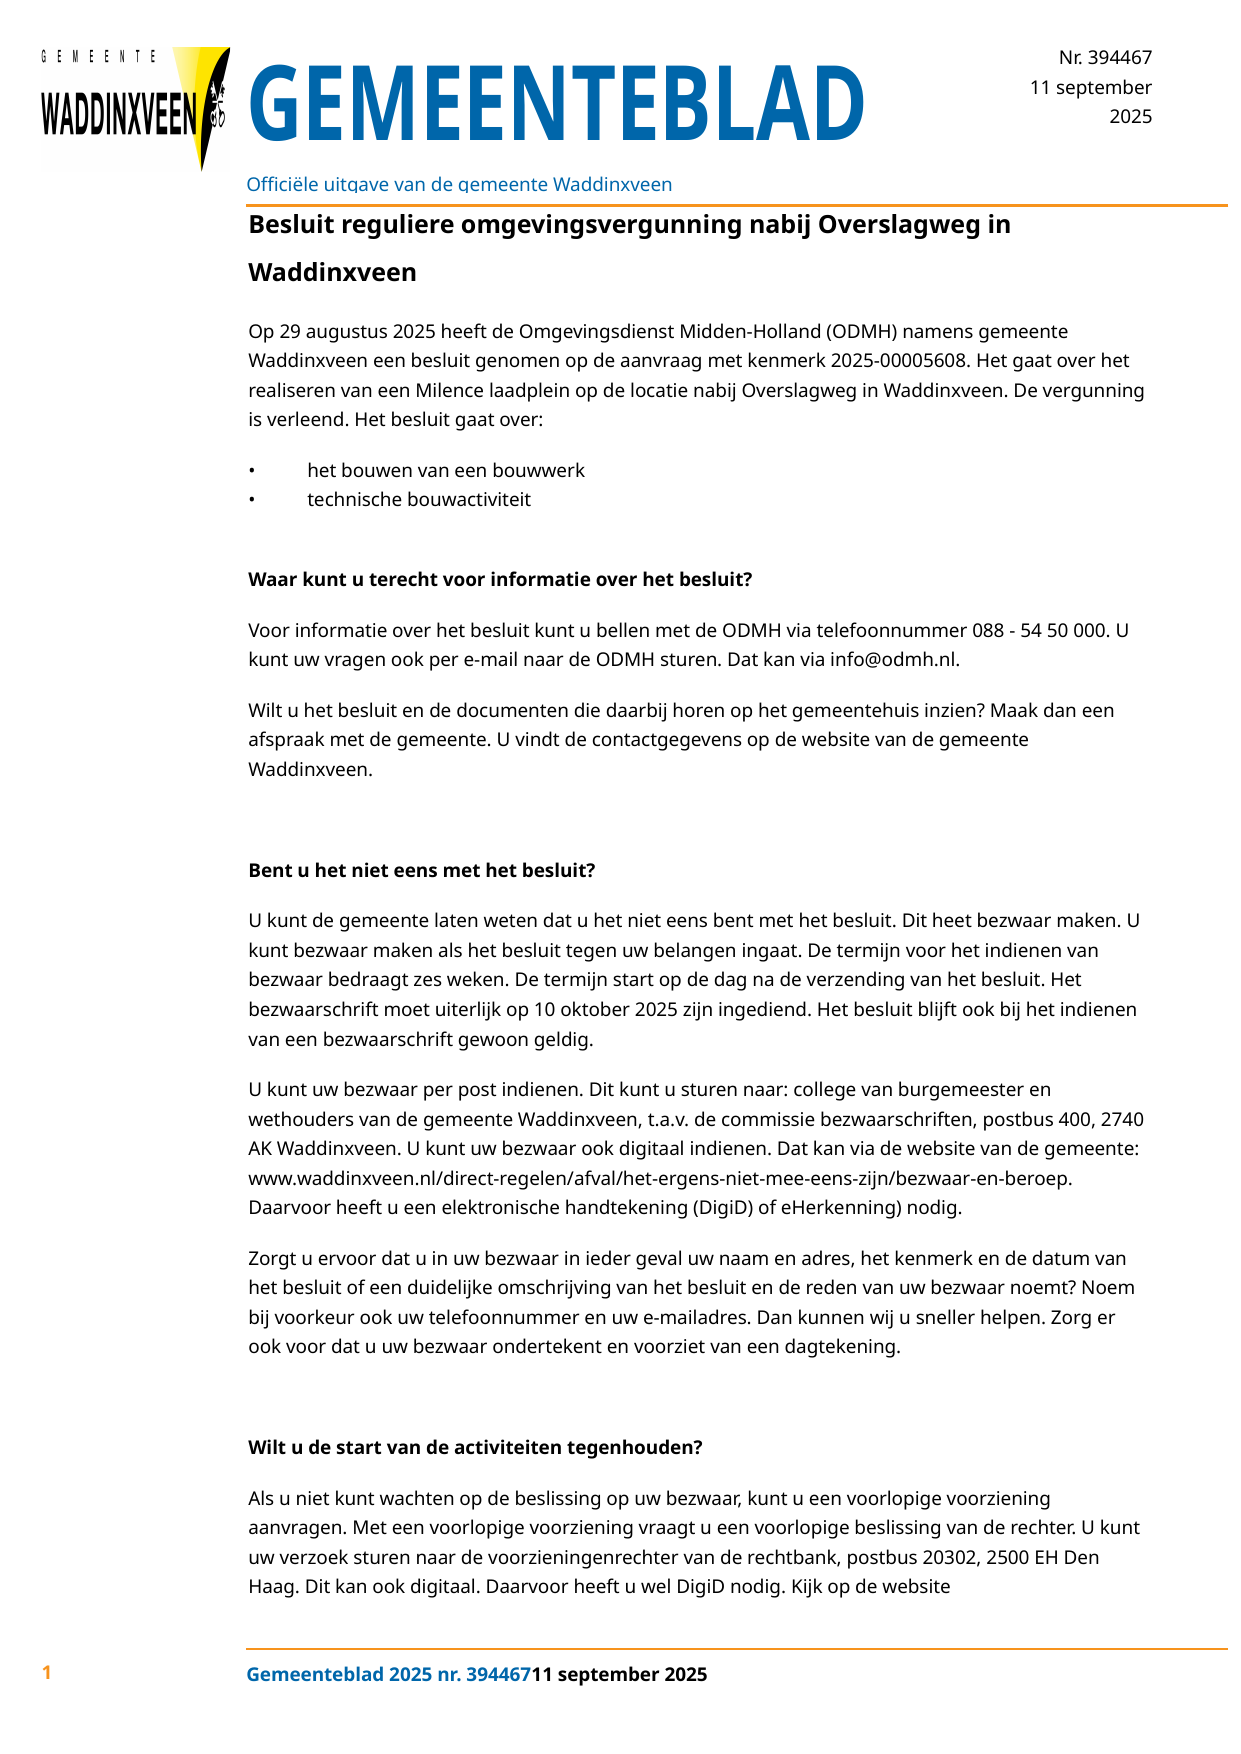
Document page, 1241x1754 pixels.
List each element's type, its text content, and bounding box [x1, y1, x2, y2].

picture [41, 47, 231, 172]
text U kunt uw bezwaar per post indienen. Dit kunt u sturen naar: college van burgemeester en wethouders van de gemeente Waddinxveen, t.a.v. de commissie bezwaarschriften, postbus 400, 2740 AK Waddinxveen. U kunt uw bezwaar ook digitaal indienen. Dat kan via de website van de gemeente: www.waddinxveen.nl/direct-regelen/afval/het-ergens-niet-mee-eens-zijn/bezwaar-en-beroep. Daarvoor heeft u een elektronische handtekening (DigiD) of eHerkenning) nodig. [248, 1076, 1152, 1220]
text U kunt de gemeente laten weten dat u het niet eens bent met het besluit. Dit heet bezwaar maken. U kunt bezwaar maken als het besluit tegen uw belangen ingaat. De termijn voor het indienen van bezwaar bedraagt zes weken. De termijn start op de dag na de verzending van het besluit. Het bezwaarschrift moet uiterlijk op 10 oktober 2025 zijn ingediend. Het besluit blijft ook bij het indienen van een bezwaarschrift gewoon geldig. [248, 907, 1152, 1052]
text Besluit reguliere omgevingsvergunning nabij Overslagweg in Waddinxveen [248, 207, 1152, 288]
text Op 29 augustus 2025 heeft de Omgevingsdienst Midden-Holland (ODMH) namens gemeente Waddinxveen een besluit genomen op de aanvraag met kenmerk 2025-00005608. Het gaat over het realiseren van een Milence laadplein op de locatie nabij Overslagweg in Waddinxveen. De vergunning is verleend. Het besluit gaat over: [248, 318, 1152, 432]
text Wilt u de start van de activiteiten tegenhouden? [248, 1434, 1152, 1460]
text Bent u het niet eens met het besluit? [248, 857, 1152, 883]
list technische bouwactiviteit [248, 487, 1152, 512]
text Wilt u het besluit en de documenten die daarbij horen op het gemeentehuis inzien? Maak dan een afspraak met de gemeente. U vindt de contactgegevens op de website van de gemeente Waddinxveen. [248, 697, 1152, 782]
text Als u niet kunt wachten op de beslissing op uw bezwaar, kunt u een voorlopige voorziening aanvragen. Met een voorlopige voorziening vraagt u een voorlopige beslissing van de rechter. U kunt uw verzoek sturen naar de voorzieningenrechter van de rechtbank, postbus 20302, 2500 EH Den Haag. Dit kan ook digitaal. Daarvoor heeft u wel DigiD nodig. Kijk op de website [248, 1485, 1152, 1599]
text Voor informatie over het besluit kunt u bellen met de ODMH via telefoonnummer 088 - 54 50 000. U kunt uw vragen ook per e-mail naar de ODMH sturen. Dat kan via info@odmh.nl. [248, 617, 1152, 672]
text Zorgt u ervoor dat u in uw bezwaar in ieder geval uw naam en adres, het kenmerk en de datum van het besluit of een duidelijke omschrijving van het besluit en de reden van uw bezwaar noemt? Noem bij voorkeur ook uw telefoonnummer en uw e-mailadres. Dan kunnen wij u sneller helpen. Zorg er ook voor dat u uw bezwaar ondertekent en voorziet van een dagtekening. [248, 1245, 1152, 1359]
text Waar kunt u terecht voor informatie over het besluit? [248, 567, 1152, 592]
list het bouwen van een bouwwerk [248, 457, 1152, 483]
